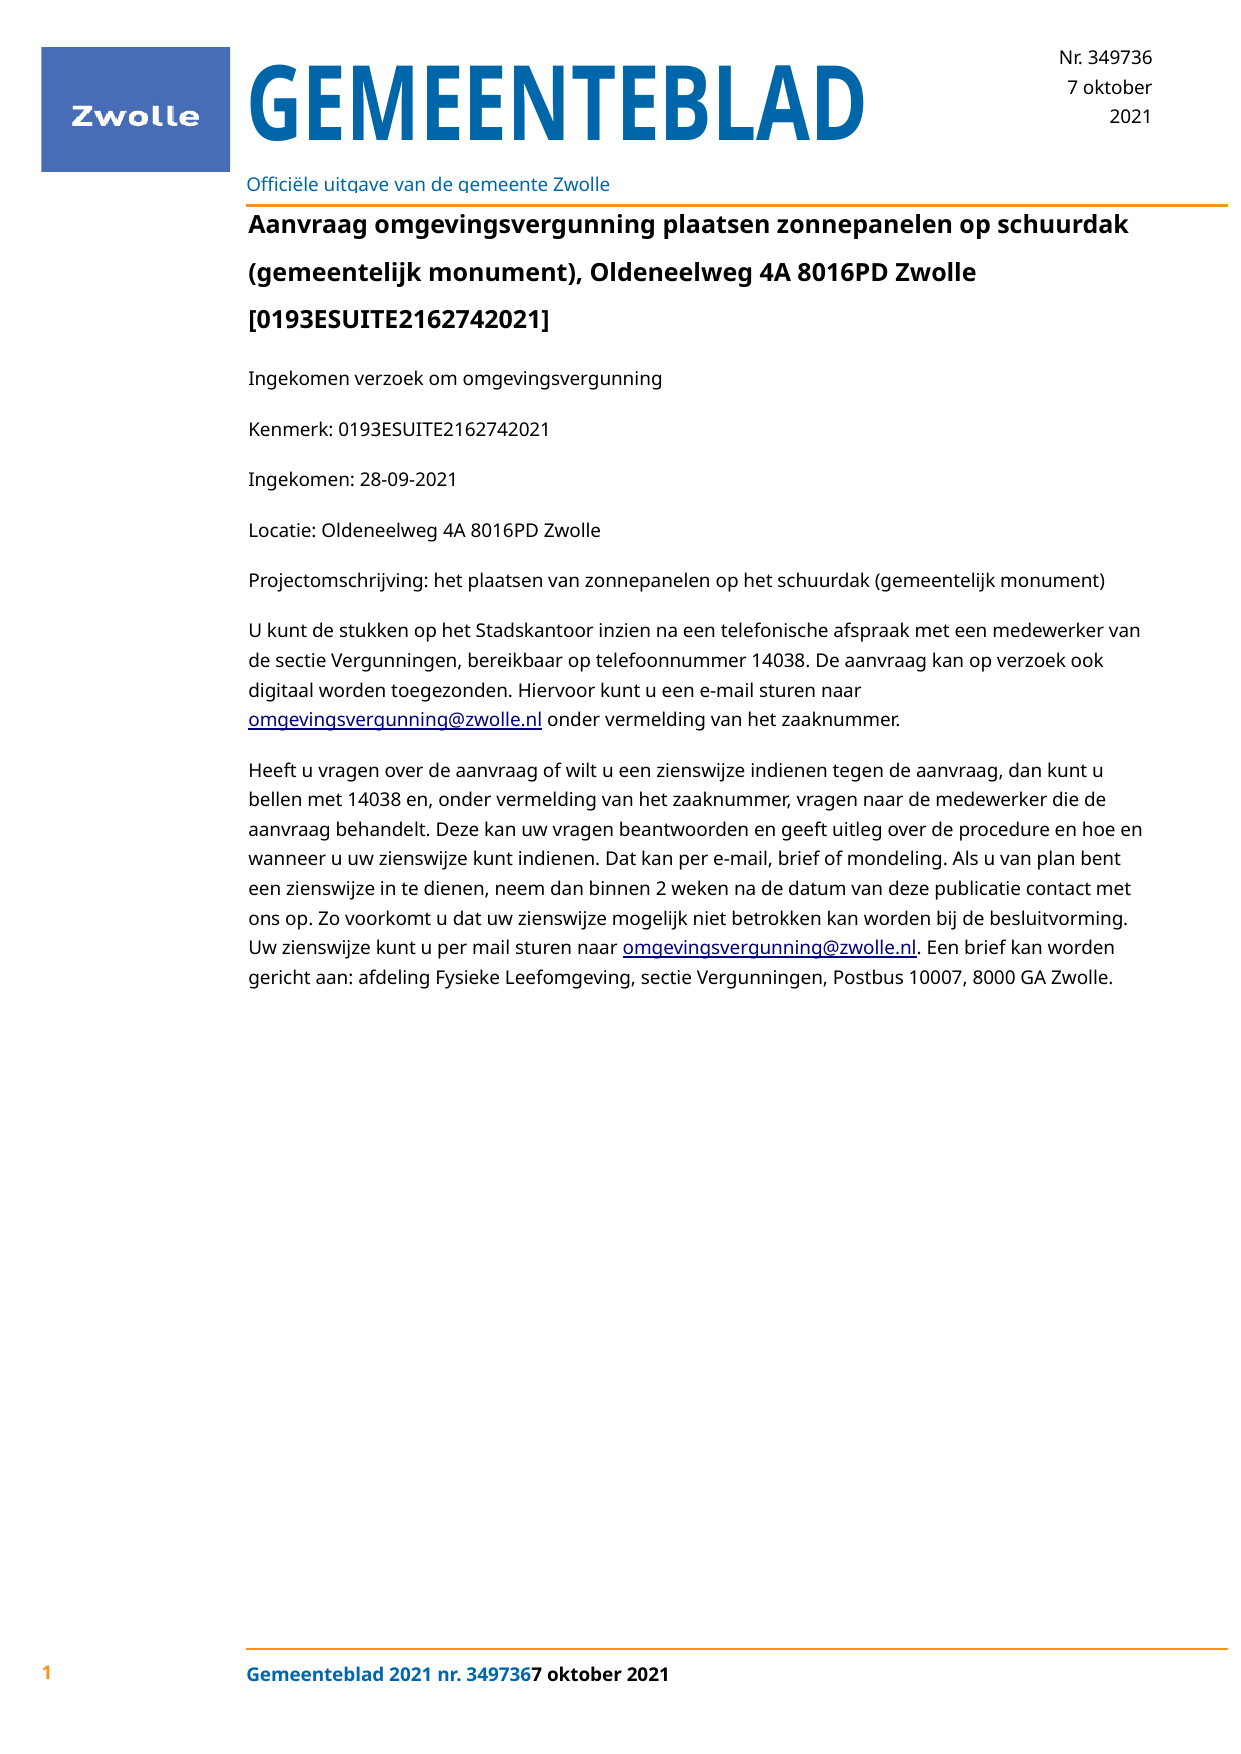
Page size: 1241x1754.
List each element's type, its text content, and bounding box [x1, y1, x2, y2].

picture [41, 47, 231, 172]
text Aanvraag omgevingsvergunning plaatsen zonnepanelen op schuurdak (gemeentelijk monument), Oldeneelweg 4A 8016PD Zwolle [0193ESUITE2162742021] [248, 207, 1152, 336]
text Ingekomen verzoek om omgevingsvergunning [248, 366, 1152, 391]
text Locatie: Oldeneelweg 4A 8016PD Zwolle [248, 517, 1152, 542]
text Ingekomen: 28-09-2021 [248, 466, 1152, 492]
text Kenmerk: 0193ESUITE2162742021 [248, 416, 1152, 442]
text Heeft u vragen over de aanvraag of wilt u een zienswijze indienen tegen de aanvraag, dan kunt u bellen met 14038 en, onder vermelding van het zaaknummer, vragen naar de medewerker die de aanvraag behandelt. Deze kan uw vragen beantwoorden en geeft uitleg over de procedure en hoe en wanneer u uw zienswijze kunt indienen. Dat kan per e-mail, brief of mondeling. Als u van plan bent een zienswijze in te dienen, neem dan binnen 2 weken na de datum van deze publicatie contact met ons op. Zo voorkomt u dat uw zienswijze mogelijk niet betrokken kan worden bij de besluitvorming. Uw zienswijze kunt u per mail sturen naar omgevingsvergunning@zwolle.nl. Een brief kan worden gericht aan: afdeling Fysieke Leefomgeving, sectie Vergunningen, Postbus 10007, 8000 GA Zwolle. [248, 757, 1152, 989]
text Projectomschrijving: het plaatsen van zonnepanelen op het schuurdak (gemeentelijk monument) [248, 567, 1152, 593]
text U kunt de stukken op het Stadskantoor inzien na een telefonische afspraak met een medewerker van de sectie Vergunningen, bereikbaar op telefoonnummer 14038. De aanvraag kan op verzoek ook digitaal worden toegezonden. Hiervoor kunt u een e-mail sturen naar omgevingsvergunning@zwolle.nl onder vermelding van het zaaknummer. [248, 618, 1152, 732]
